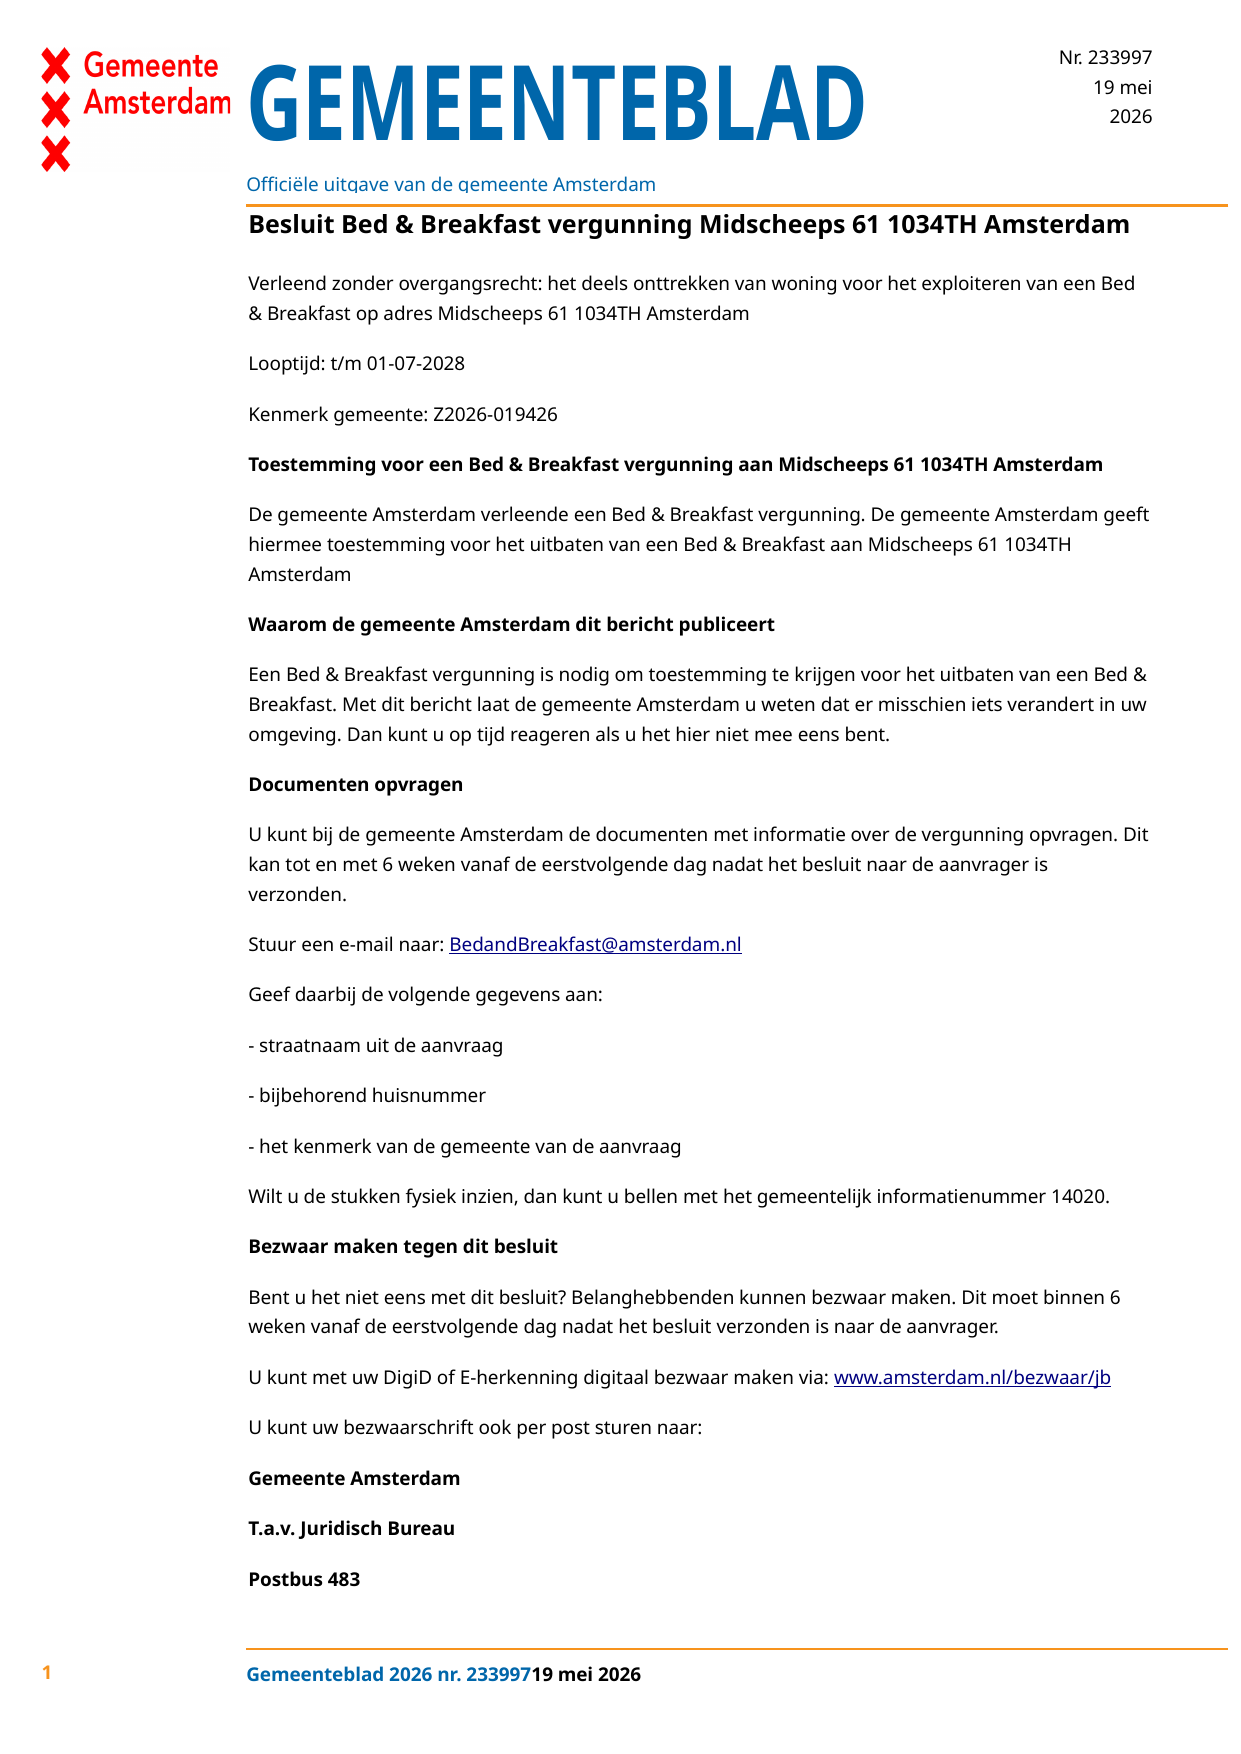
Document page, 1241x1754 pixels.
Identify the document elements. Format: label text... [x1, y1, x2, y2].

text Wilt u de stukken fysiek inzien, dan kunt u bellen met het gemeentelijk informatienummer 14020. [248, 1183, 1152, 1209]
text Verleend zonder overgangsrecht: het deels onttrekken van woning voor het exploiteren van een Bed & Breakfast op adres Midscheeps 61 1034TH Amsterdam [248, 270, 1152, 326]
text - het kenmerk van de gemeente van de aanvraag [248, 1133, 1152, 1158]
text Geef daarbij de volgende gegevens aan: [248, 982, 1152, 1007]
text Bezwaar maken tegen dit besluit [248, 1234, 1152, 1259]
text Documenten opvragen [248, 771, 1152, 797]
text Gemeente Amsterdam [248, 1465, 1152, 1491]
text Waarom de gemeente Amsterdam dit bericht publiceert [248, 611, 1152, 637]
text Kenmerk gemeente: Z2026-019426 [248, 401, 1152, 426]
text De gemeente Amsterdam verleende een Bed & Breakfast vergunning. De gemeente Amsterdam geeft hiermee toestemming voor het uitbaten van een Bed & Breakfast aan Midscheeps 61 1034TH Amsterdam [248, 502, 1152, 586]
text - straatnaam uit de aanvraag [248, 1032, 1152, 1058]
picture [41, 47, 231, 172]
text U kunt met uw DigiD of E-herkenning digitaal bezwaar maken via: www.amsterdam.nl/bezwaar/jb [248, 1364, 1152, 1390]
text U kunt uw bezwaarschrift ook per post sturen naar: [248, 1414, 1152, 1440]
text Stuur een e-mail naar: BedandBreakfast@amsterdam.nl [248, 931, 1152, 957]
text Een Bed & Breakfast vergunning is nodig om toestemming te krijgen voor het uitbaten van een Bed & Breakfast. Met dit bericht laat de gemeente Amsterdam u weten dat er misschien iets verandert in uw omgeving. Dan kunt u op tijd reageren als u het hier niet mee eens bent. [248, 662, 1152, 746]
text Looptijd: t/m 01-07-2028 [248, 350, 1152, 376]
text T.a.v. Juridisch Bureau [248, 1515, 1152, 1541]
text Besluit Bed & Breakfast vergunning Midscheeps 61 1034TH Amsterdam [248, 207, 1152, 241]
text Bent u het niet eens met dit besluit? Belanghebbenden kunnen bezwaar maken. Dit moet binnen 6 weken vanaf de eerstvolgende dag nadat het besluit verzonden is naar de aanvrager. [248, 1284, 1152, 1339]
text Postbus 483 [248, 1566, 1152, 1591]
text U kunt bij de gemeente Amsterdam de documenten met informatie over de vergunning opvragen. Dit kan tot en met 6 weken vanaf de eerstvolgende dag nadat het besluit naar de aanvrager is verzonden. [248, 822, 1152, 906]
text - bijbehorend huisnummer [248, 1082, 1152, 1108]
text Toestemming voor een Bed & Breakfast vergunning aan Midscheeps 61 1034TH Amsterdam [248, 451, 1152, 477]
